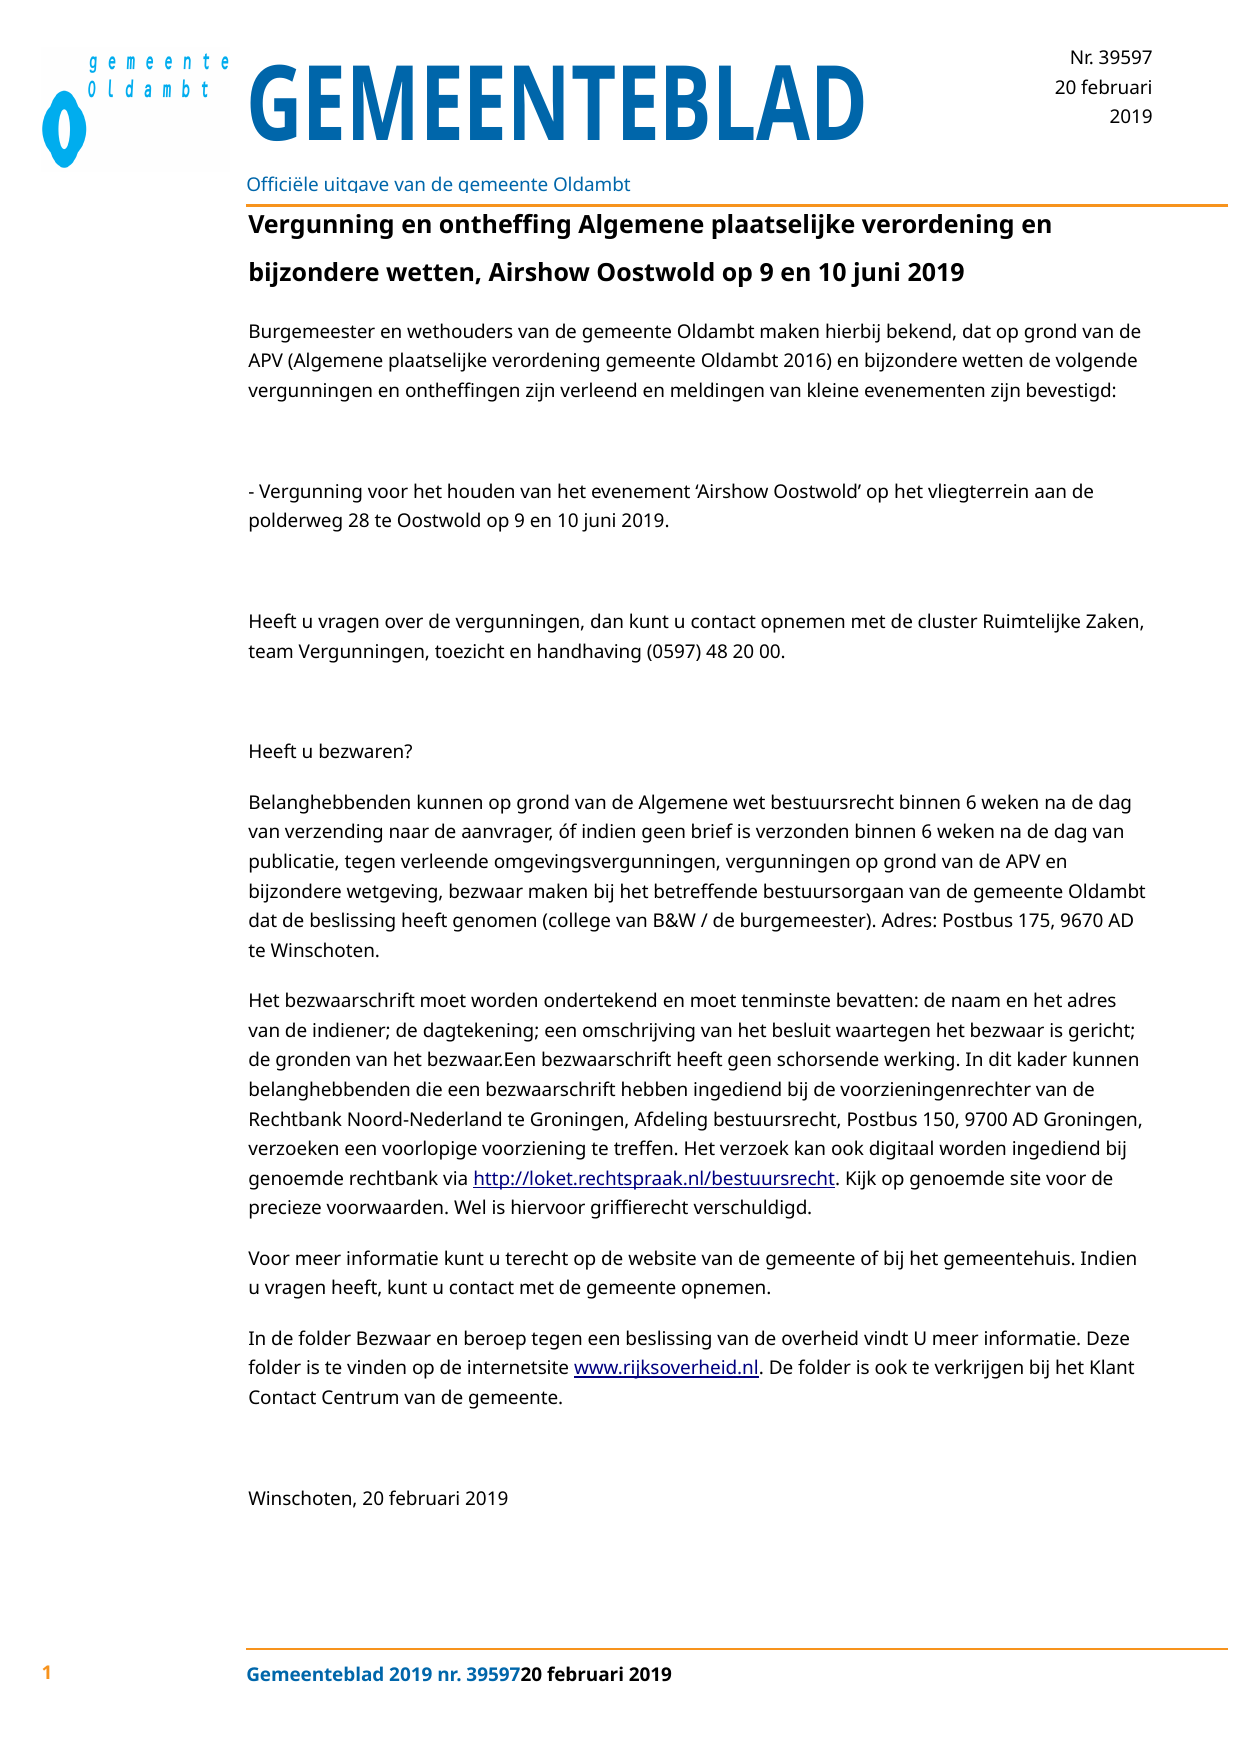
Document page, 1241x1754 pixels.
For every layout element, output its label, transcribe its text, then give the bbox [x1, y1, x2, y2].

text Vergunning en ontheffing Algemene plaatselijke verordening en bijzondere wetten, Airshow Oostwold op 9 en 10 juni 2019 [248, 207, 1152, 288]
text Het bezwaarschrift moet worden ondertekend en moet tenminste bevatten: de naam en het adres van de indiener; de dagtekening; een omschrijving van het besluit waartegen het bezwaar is gericht; de gronden van het bezwaar.Een bezwaarschrift heeft geen schorsende werking. In dit kader kunnen belanghebbenden die een bezwaarschrift hebben ingediend bij de voorzieningenrechter van de Rechtbank Noord-Nederland te Groningen, Afdeling bestuursrecht, Postbus 150, 9700 AD Groningen, verzoeken een voorlopige voorziening te treffen. Het verzoek kan ook digitaal worden ingediend bij genoemde rechtbank via http://loket.rechtspraak.nl/bestuursrecht. Kijk op genoemde site voor de precieze voorwaarden. Wel is hiervoor griffierecht verschuldigd. [248, 987, 1152, 1220]
text In de folder Bezwaar en beroep tegen een beslissing van de overheid vindt U meer informatie. Deze folder is te vinden op de internetsite www.rijksoverheid.nl. De folder is ook te verkrijgen bij het Klant Contact Centrum van de gemeente. [248, 1325, 1152, 1410]
text Belanghebbenden kunnen op grond van de Algemene wet bestuursrecht binnen 6 weken na de dag van verzending naar de aanvrager, óf indien geen brief is verzonden binnen 6 weken na de dag van publicatie, tegen verleende omgevingsvergunningen, vergunningen op grond van de APV en bijzondere wetgeving, bezwaar maken bij het betreffende bestuursorgaan van de gemeente Oldambt dat de beslissing heeft genomen (college van B&W / de burgemeester). Adres: Postbus 175, 9670 AD te Winschoten. [248, 789, 1152, 963]
picture [41, 47, 231, 172]
text Heeft u bezwaren? [248, 739, 1152, 764]
text - Vergunning voor het houden van het evenement ‘Airshow Oostwold’ op het vliegterrein aan de polderweg 28 te Oostwold op 9 en 10 juni 2019. [248, 478, 1152, 533]
text Voor meer informatie kunt u terecht op de website van de gemeente of bij het gemeentehuis. Indien u vragen heeft, kunt u contact met de gemeente opnemen. [248, 1245, 1152, 1300]
text Burgemeester en wethouders van de gemeente Oldambt maken hierbij bekend, dat op grond van de APV (Algemene plaatselijke verordening gemeente Oldambt 2016) en bijzondere wetten de volgende vergunningen en ontheffingen zijn verleend en meldingen van kleine evenementen zijn bevestigd: [248, 318, 1152, 403]
text Winschoten, 20 februari 2019 [248, 1485, 1152, 1511]
text Heeft u vragen over de vergunningen, dan kunt u contact opnemen met de cluster Ruimtelijke Zaken, team Vergunningen, toezicht en handhaving (0597) 48 20 00. [248, 608, 1152, 664]
